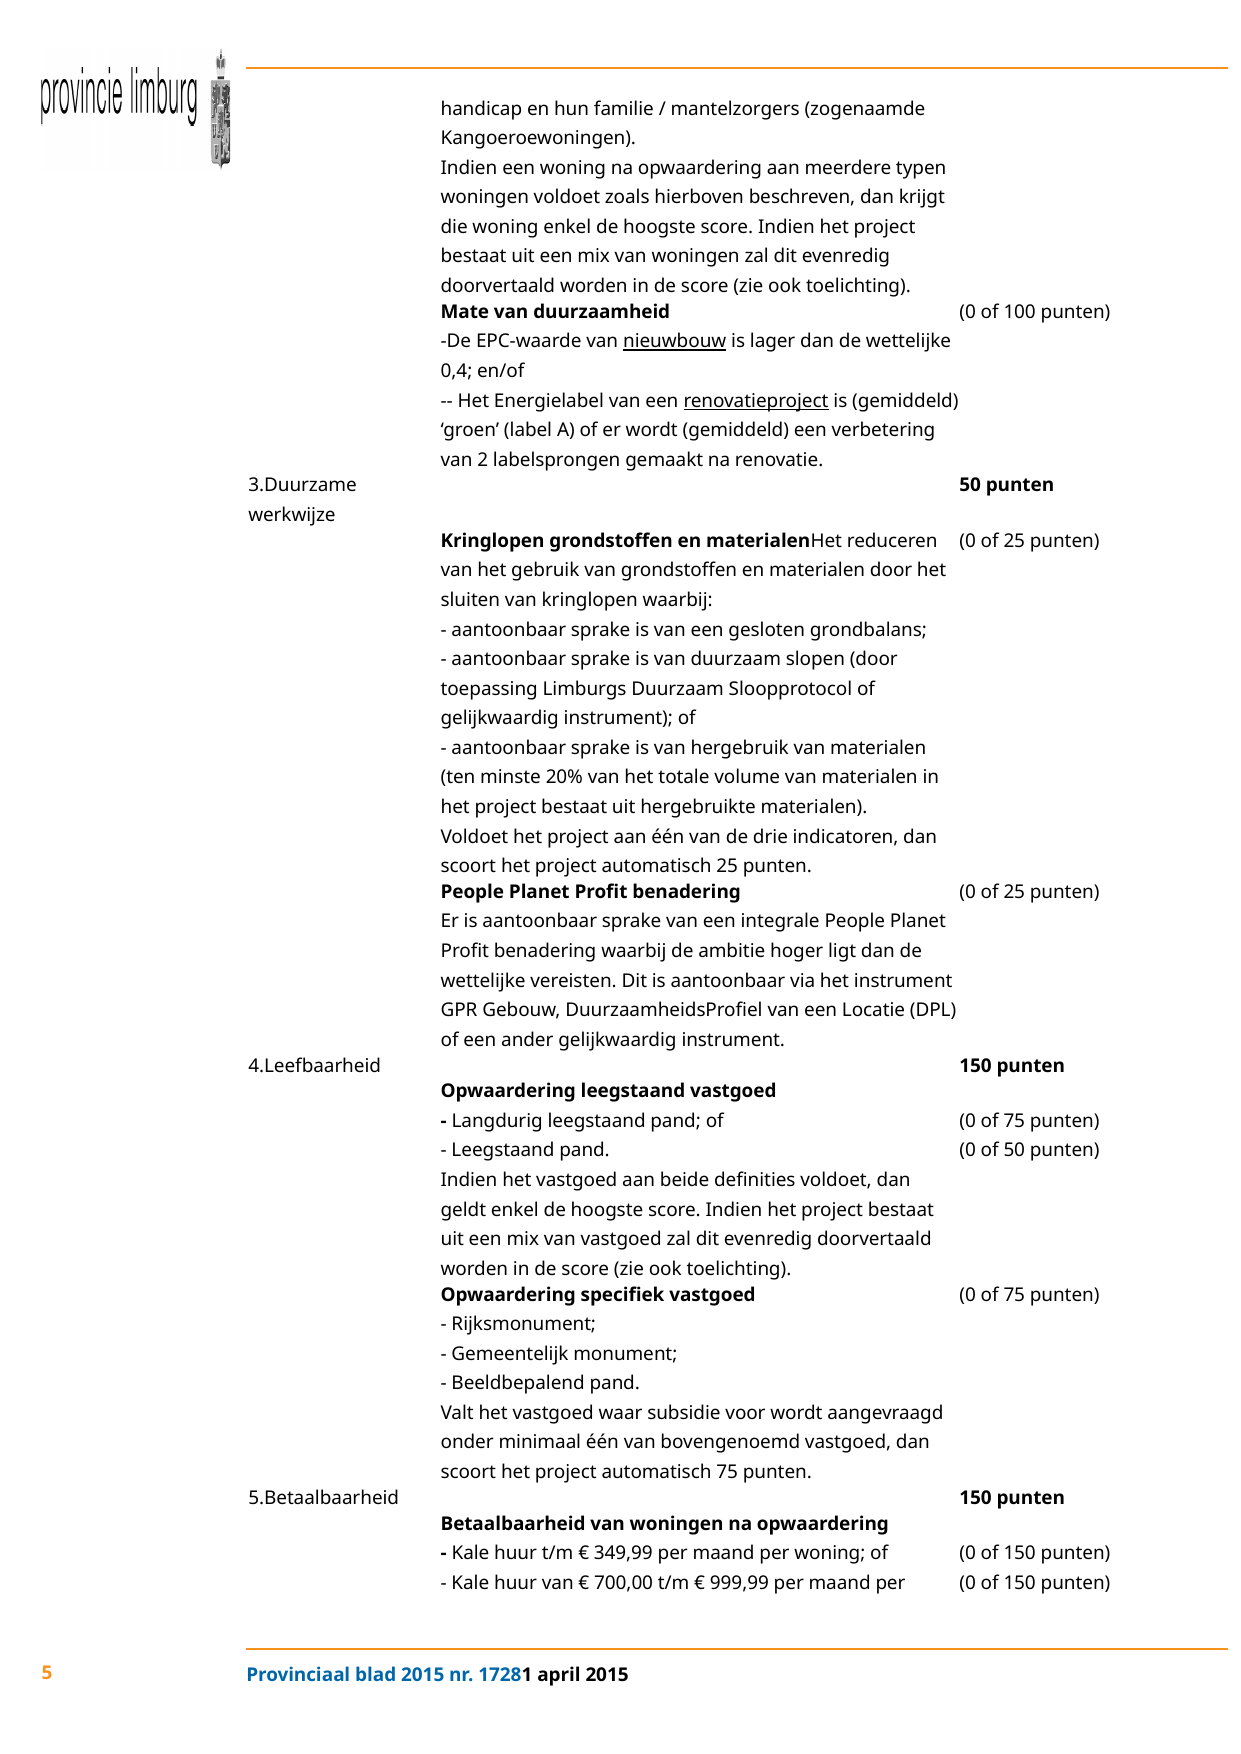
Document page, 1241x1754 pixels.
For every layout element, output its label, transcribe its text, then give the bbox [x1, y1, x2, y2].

table_cell (0 of 25 punten) [959, 527, 1152, 878]
table_cell (0 of 150 punten) (0 of 150 punten) [959, 1510, 1152, 1594]
table_cell [248, 1281, 440, 1484]
picture [41, 47, 231, 172]
table_cell [248, 878, 440, 1052]
table_cell Opwaardering specifiek vastgoed - Rijksmonument; - Gemeentelijk monument; - Beeldbepalend pand. Valt het vastgoed waar subsidie voor wordt aangevraagd onder minimaal één van bovengenoemd vastgoed, dan scoort het project automatisch 75 punten. [440, 1281, 959, 1484]
table_cell People Planet Profit benadering Er is aantoonbaar sprake van een integrale People Planet Profit benadering waarbij de ambitie hoger ligt dan de wettelijke vereisten. Dit is aantoonbaar via het instrument GPR Gebouw, DuurzaamheidsProfiel van een Locatie (DPL) of een ander gelijkwaardig instrument. [440, 878, 959, 1052]
table_cell (0 of 75 punten) (0 of 50 punten) [959, 1078, 1152, 1281]
table_cell [248, 1510, 440, 1594]
table_cell Opwaardering leegstaand vastgoed - Langdurig leegstaand pand; of - Leegstaand pand. Indien het vastgoed aan beide definities voldoet, dan geldt enkel de hoogste score. Indien het project bestaat uit een mix van vastgoed zal dit evenredig doorvertaald worden in de score (zie ook toelichting). [440, 1078, 959, 1281]
table_cell [440, 472, 959, 527]
table_cell handicap en hun familie / mantelzorgers (zogenaamde Kangoeroewoningen). Indien een woning na opwaardering aan meerdere typen woningen voldoet zoals hierboven beschreven, dan krijgt die woning enkel de hoogste score. Indien het project bestaat uit een mix van woningen zal dit evenredig doorvertaald worden in de score (zie ook toelichting). [440, 95, 959, 298]
table_cell Kringlopen grondstoffen en materialenHet reduceren van het gebruik van grondstoffen en materialen door het sluiten van kringlopen waarbij: - aantoonbaar sprake is van een gesloten grondbalans; - aantoonbaar sprake is van duurzaam slopen (door toepassing Limburgs Duurzaam Sloopprotocol of gelijkwaardig instrument); of - aantoonbaar sprake is van hergebruik van materialen (ten minste 20% van het totale volume van materialen in het project bestaat uit hergebruikte materialen). Voldoet het project aan één van de drie indicatoren, dan scoort het project automatisch 25 punten. [440, 527, 959, 878]
table_cell [959, 95, 1152, 298]
table_cell 150 punten [959, 1484, 1152, 1510]
table_cell 5.Betaalbaarheid [248, 1484, 440, 1510]
table_cell [248, 298, 440, 472]
table_cell 3.Duurzame werkwijze [248, 472, 440, 527]
table_cell [440, 1052, 959, 1077]
table_cell [440, 1484, 959, 1510]
table_cell 50 punten [959, 472, 1152, 527]
table_cell Betaalbaarheid van woningen na opwaardering - Kale huur t/m € 349,99 per maand per woning; of - Kale huur van € 700,00 t/m € 999,99 per maand per [440, 1510, 959, 1594]
table_cell 150 punten [959, 1052, 1152, 1077]
table_cell [248, 95, 440, 298]
table_cell [248, 527, 440, 878]
table_cell (0 of 100 punten) [959, 298, 1152, 472]
table_cell 4.Leefbaarheid [248, 1052, 440, 1077]
table_cell Mate van duurzaamheid -De EPC-waarde van nieuwbouw is lager dan de wettelijke 0,4; en/of -- Het Energielabel van een renovatieproject is (gemiddeld) ‘groen’ (label A) of er wordt (gemiddeld) een verbetering van 2 labelsprongen gemaakt na renovatie. [440, 298, 959, 472]
table_cell (0 of 75 punten) [959, 1281, 1152, 1484]
table_cell (0 of 25 punten) [959, 878, 1152, 1052]
table_cell [248, 1078, 440, 1281]
